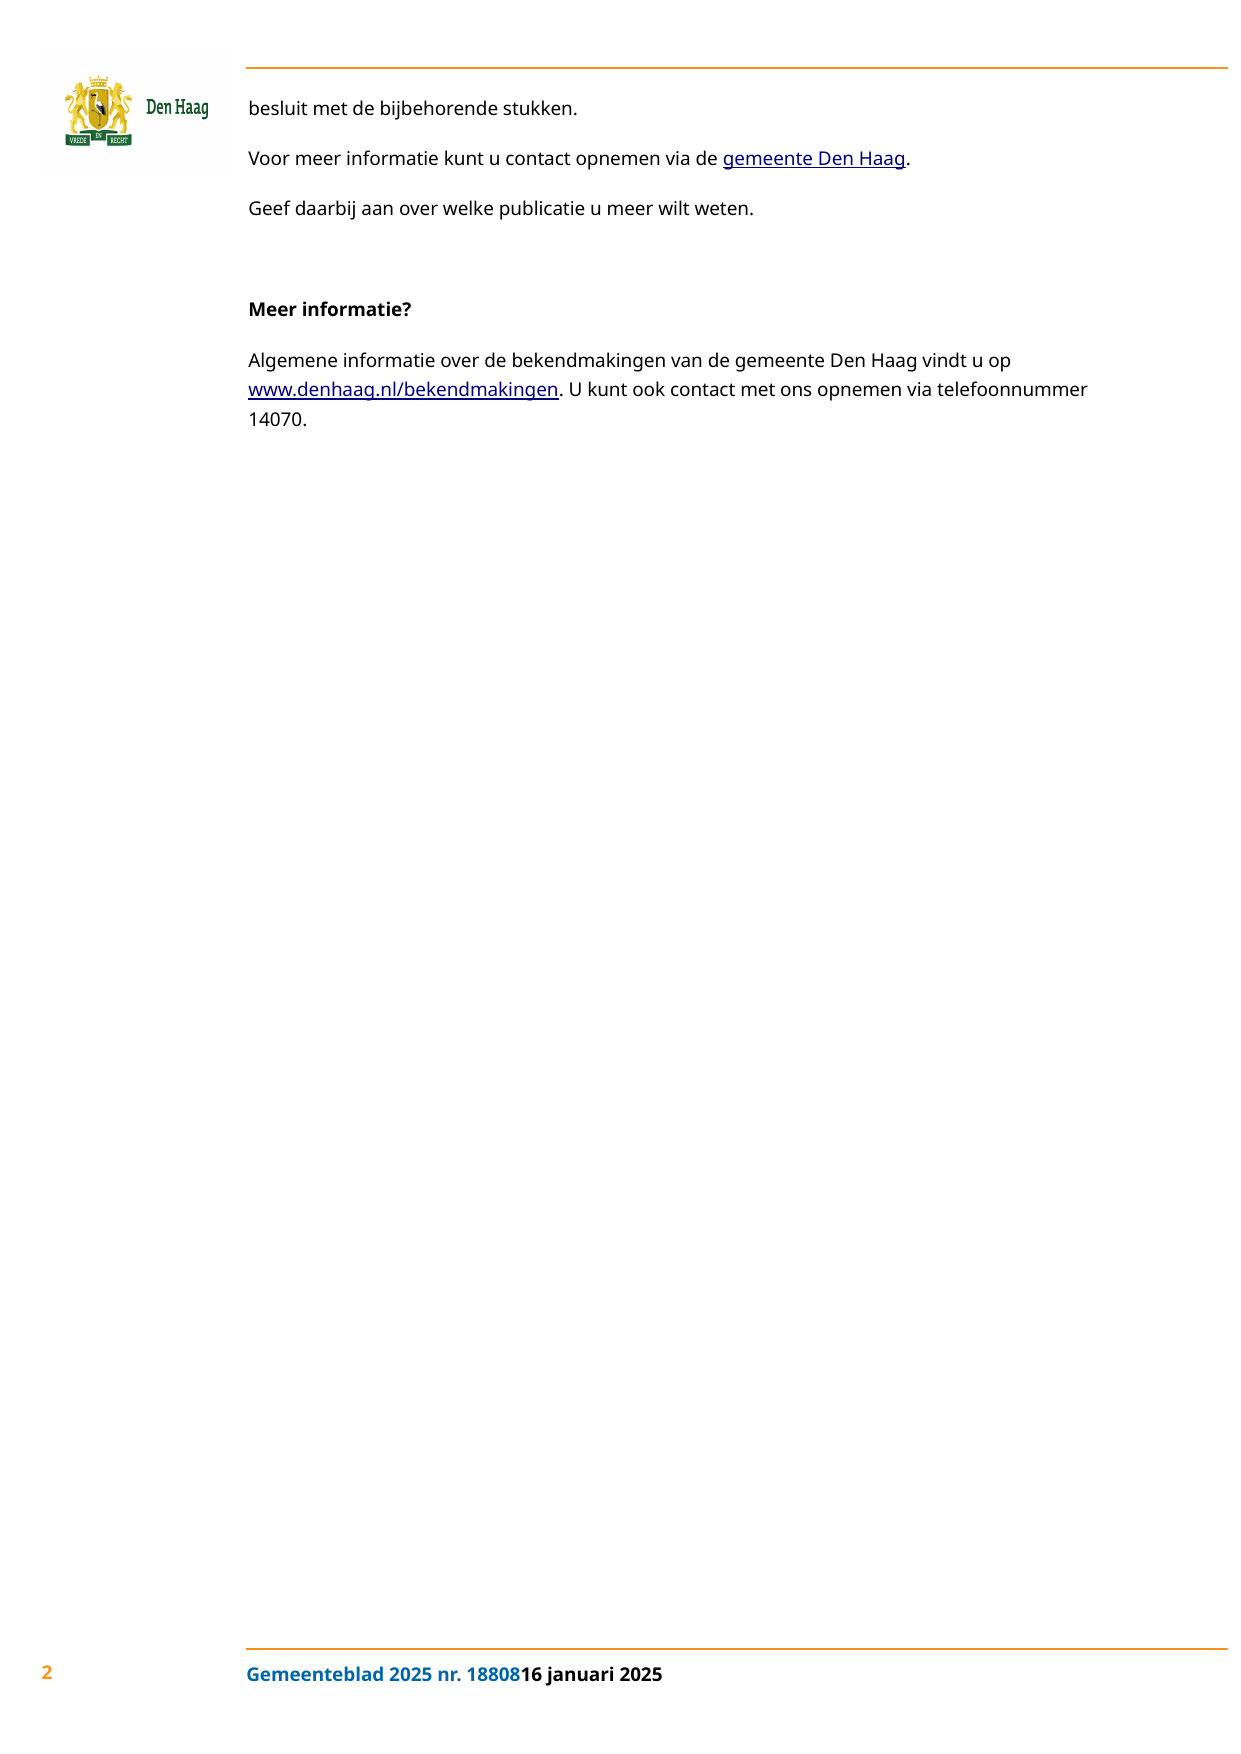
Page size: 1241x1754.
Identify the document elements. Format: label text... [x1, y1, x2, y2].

text Geef daarbij aan over welke publicatie u meer wilt weten. [248, 196, 1152, 221]
text besluit met de bijbehorende stukken. [248, 95, 1152, 121]
text Algemene informatie over de bekendmakingen van de gemeente Den Haag vindt u op www.denhaag.nl/bekendmakingen. U kunt ook contact met ons opnemen via telefoonnummer 14070. [248, 347, 1152, 432]
text Voor meer informatie kunt u contact opnemen via de gemeente Den Haag. [248, 145, 1152, 171]
picture [41, 47, 231, 172]
text Meer informatie? [248, 296, 1152, 322]
